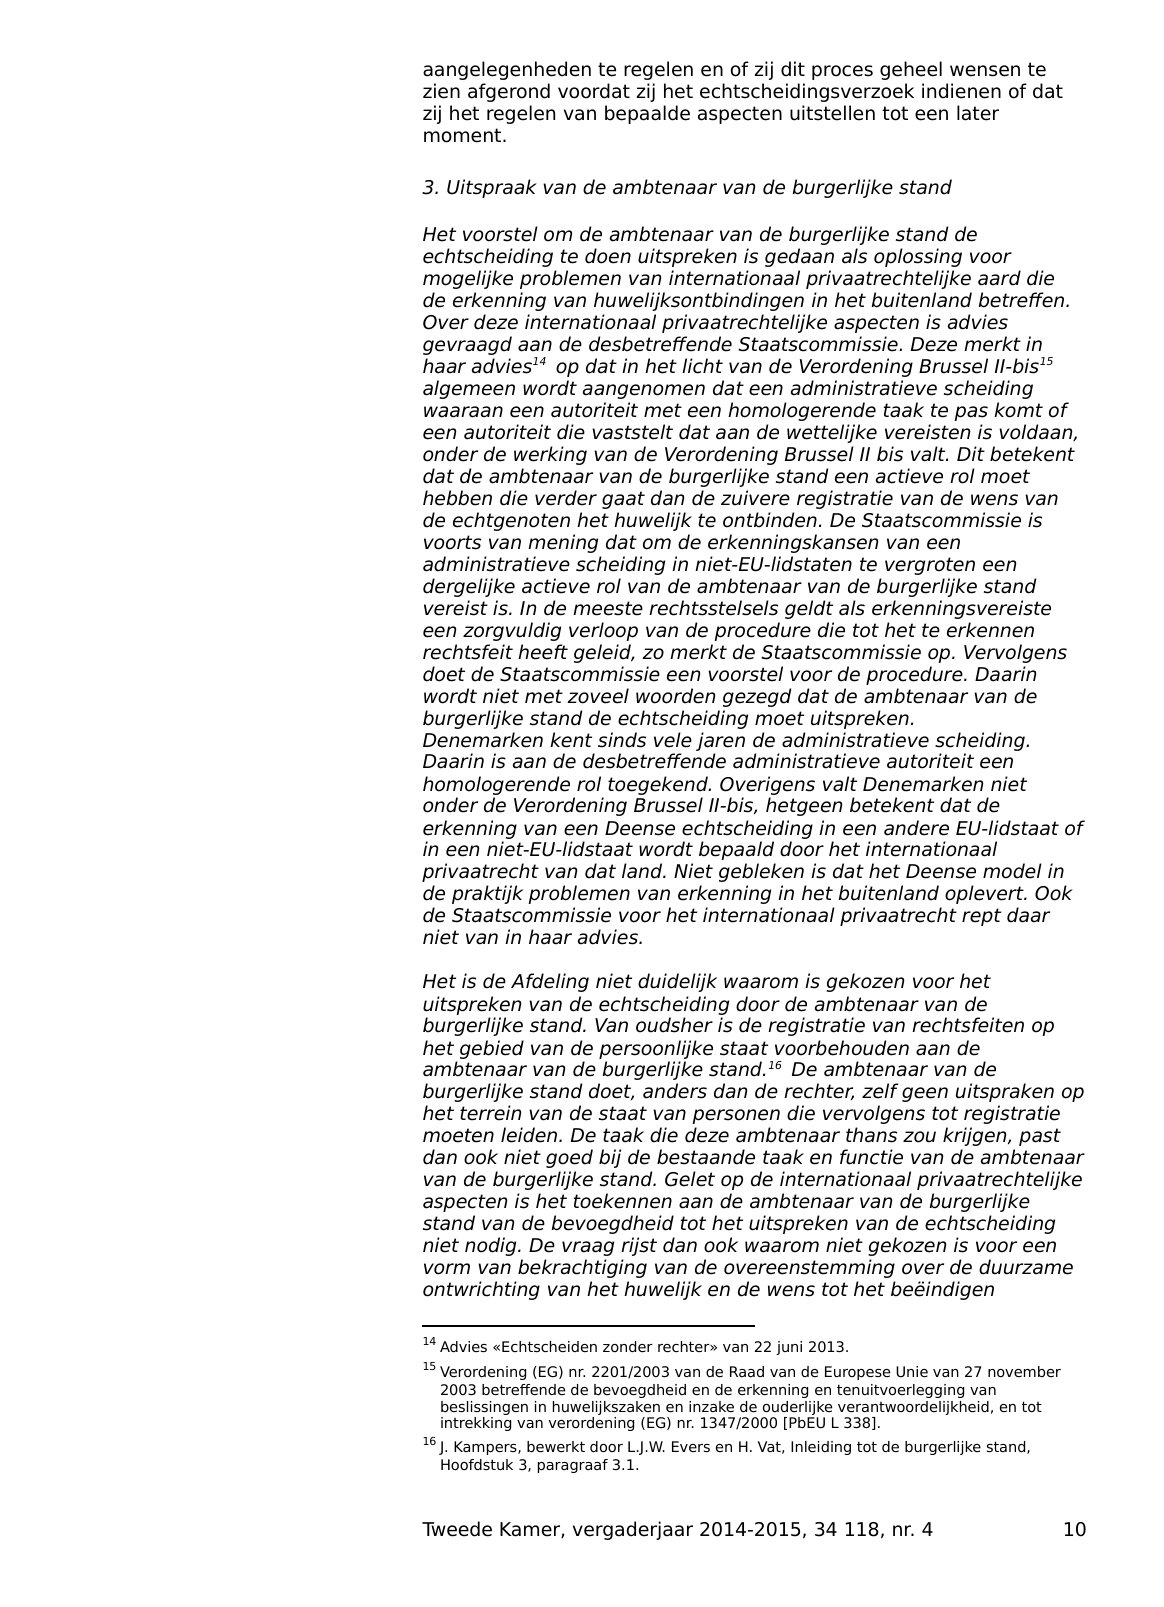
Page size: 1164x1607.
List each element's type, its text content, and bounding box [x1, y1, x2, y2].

text Denemarken kent sinds vele jaren de administratieve scheiding. Daarin is aan de desbetreffende administratieve autoriteit een homologerende rol toegekend. Overigens valt Denemarken niet onder de Verordening Brussel II-bis, hetgeen betekent dat de erkenning van een Deense echtscheiding in een andere EU-lidstaat of in een niet-EU-lidstaat wordt bepaald door het internationaal privaatrecht van dat land. Niet gebleken is dat het Deense model in de praktijk problemen van erkenning in het buitenland oplevert. Ook de Staatscommissie voor het internationaal privaatrecht rept daar niet van in haar advies. [422, 729, 1087, 949]
text Het is de Afdeling niet duidelijk waarom is gekozen voor het uitspreken van de echtscheiding door de ambtenaar van de burgerlijke stand. Van oudsher is de registratie van rechtsfeiten op het gebied van de persoonlijke staat voorbehouden aan de ambtenaar van de burgerlijke stand. De ambtenaar van de burgerlijke stand doet, anders dan de rechter, zelf geen uitspraken op het terrein van de staat van personen die vervolgens tot registratie moeten leiden. De taak die deze ambtenaar thans zou krijgen, past dan ook niet goed bij de bestaande taak en functie van de ambtenaar van de burgerlijke stand. Gelet op de internationaal privaatrechtelijke aspecten is het toekennen aan de ambtenaar van de burgerlijke stand van de bevoegdheid tot het uitspreken van de echtscheiding niet nodig. De vraag rijst dan ook waarom niet gekozen is voor een vorm van bekrachtiging van de overeenstemming over de duurzame ontwrichting van het huwelijk en de wens tot het beëindigen [422, 971, 1087, 1301]
text aangelegenheden te regelen en of zij dit proces geheel wensen te zien afgerond voordat zij het echtscheidingsverzoek indienen of dat zij het regelen van bepaalde aspecten uitstellen tot een later moment. [422, 59, 1087, 147]
subtitle 3. Uitspraak van de ambtenaar van de burgerlijke stand [422, 177, 1087, 199]
text Het voorstel om de ambtenaar van de burgerlijke stand de echtscheiding te doen uitspreken is gedaan als oplossing voor mogelijke problemen van internationaal privaatrechtelijke aard die de erkenning van huwelijksontbindingen in het buitenland betreffen. Over deze internationaal privaatrechtelijke aspecten is advies gevraagd aan de desbetreffende Staatscommissie. Deze merkt in haar advies op dat in het licht van de Verordening Brussel II-bis algemeen wordt aangenomen dat een administratieve scheiding waaraan een autoriteit met een homologerende taak te pas komt of een autoriteit die vaststelt dat aan de wettelijke vereisten is voldaan, onder de werking van de Verordening Brussel II bis valt. Dit betekent dat de ambtenaar van de burgerlijke stand een actieve rol moet hebben die verder gaat dan de zuivere registratie van de wens van de echtgenoten het huwelijk te ontbinden. De Staatscommissie is voorts van mening dat om de erkenningskansen van een administratieve scheiding in niet-EU-lidstaten te vergroten een dergelijke actieve rol van de ambtenaar van de burgerlijke stand vereist is. In de meeste rechtsstelsels geldt als erkenningsvereiste een zorgvuldig verloop van de procedure die tot het te erkennen rechtsfeit heeft geleid, zo merkt de Staatscommissie op. Vervolgens doet de Staatscommissie een voorstel voor de procedure. Daarin wordt niet met zoveel woorden gezegd dat de ambtenaar van de burgerlijke stand de echtscheiding moet uitspreken. [422, 224, 1087, 729]
text Advies «Echtscheiden zonder rechter» van 22 juni 2013. [422, 1335, 1087, 1357]
text Verordening (EG) nr. 2201/2003 van de Raad van de Europese Unie van 27 november 2003 betreffende de bevoegdheid en de erkenning en tenuitvoerlegging van beslissingen in huwelijkszaken en inzake de ouderlijke verantwoordelijkheid, en tot intrekking van verordening (EG) nr. 1347/2000 [PbEU L 338]. [422, 1360, 1087, 1432]
text J. Kampers, bewerkt door L.J.W. Evers en H. Vat, Inleiding tot de burgerlijke stand, Hoofdstuk 3, paragraaf 3.1. [422, 1435, 1087, 1474]
